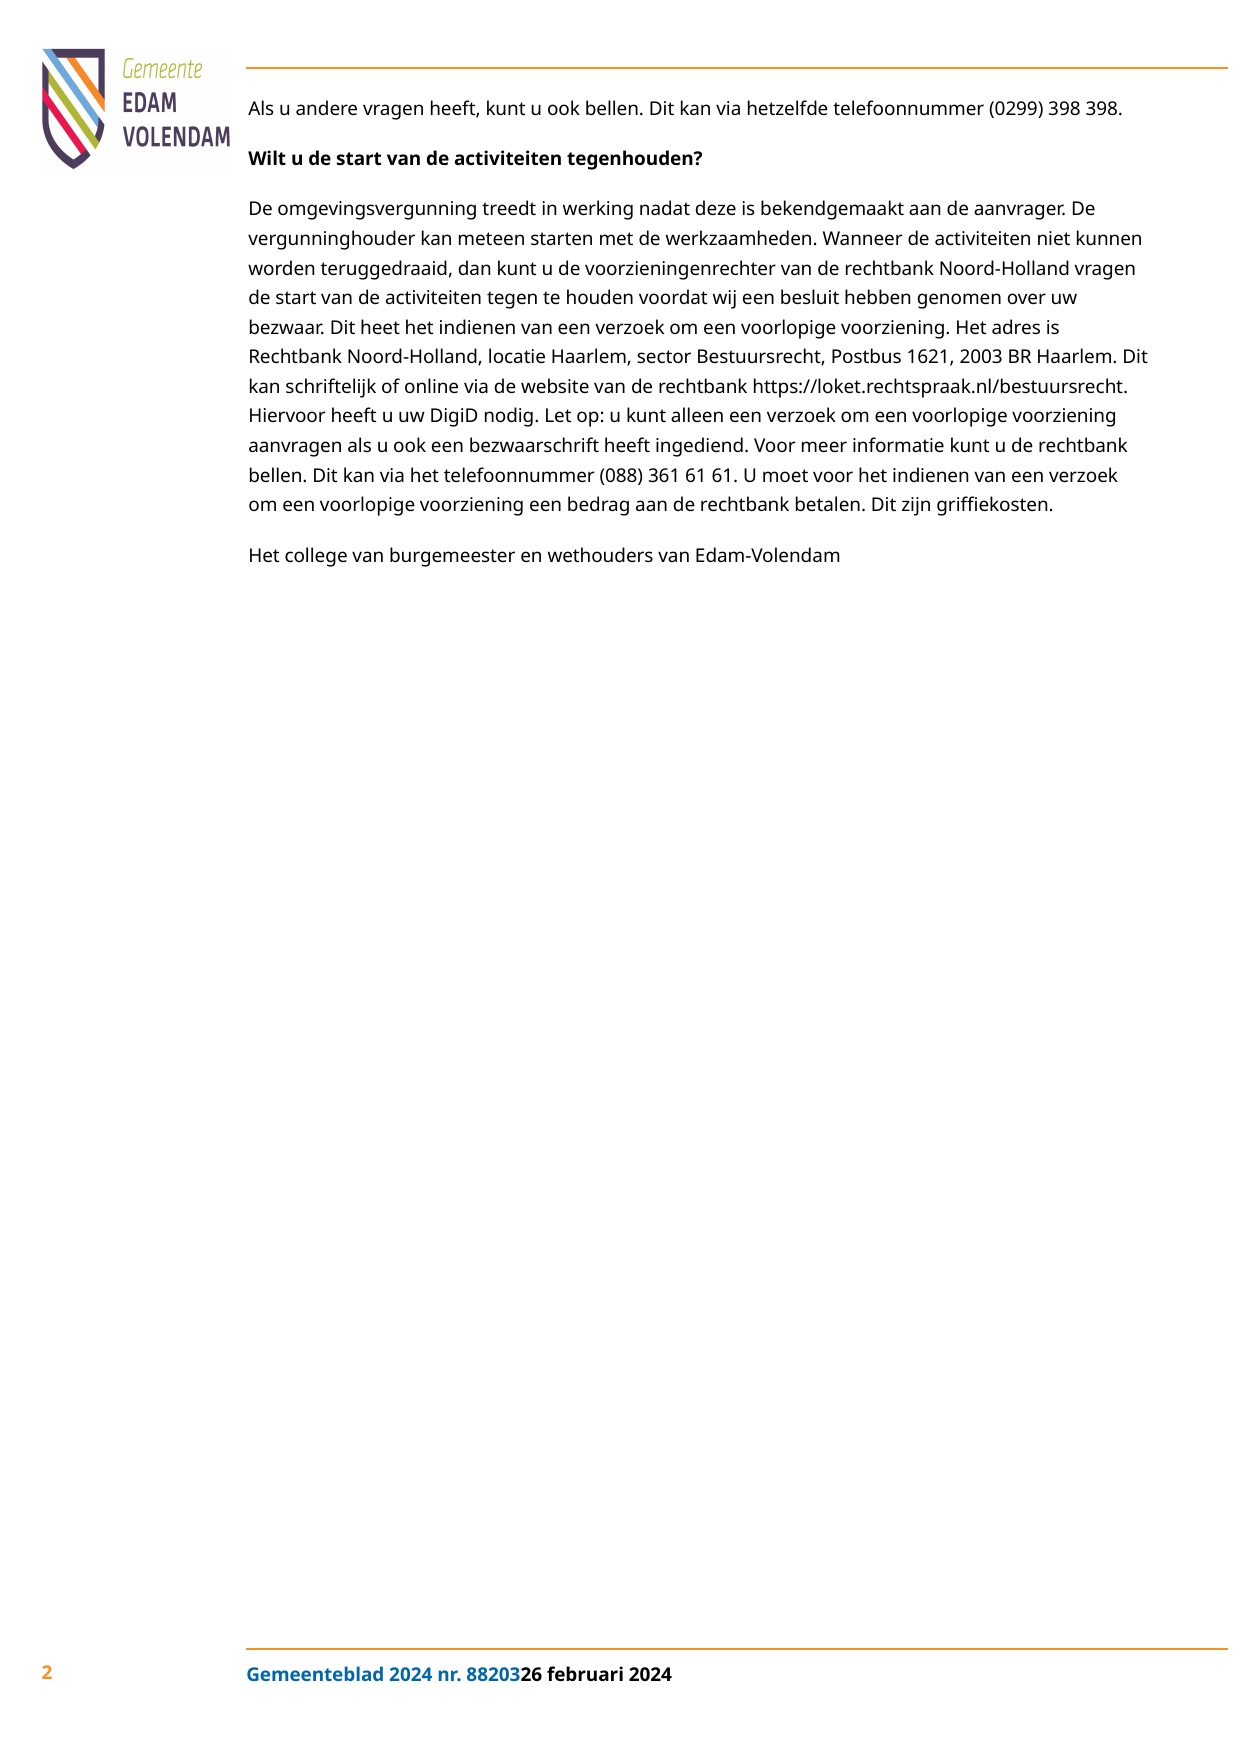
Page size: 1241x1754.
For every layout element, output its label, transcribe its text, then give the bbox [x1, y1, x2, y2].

text Als u andere vragen heeft, kunt u ook bellen. Dit kan via hetzelfde telefoonnummer (0299) 398 398. [248, 95, 1152, 121]
picture [41, 47, 231, 172]
text Wilt u de start van de activiteiten tegenhouden? [248, 145, 1152, 171]
text Het college van burgemeester en wethouders van Edam-Volendam [248, 542, 1152, 568]
text De omgevingsvergunning treedt in werking nadat deze is bekendgemaakt aan de aanvrager. De vergunninghouder kan meteen starten met de werkzaamheden. Wanneer de activiteiten niet kunnen worden teruggedraaid, dan kunt u de voorzieningenrechter van de rechtbank Noord-Holland vragen de start van de activiteiten tegen te houden voordat wij een besluit hebben genomen over uw bezwaar. Dit heet het indienen van een verzoek om een voorlopige voorziening. Het adres is Rechtbank Noord-Holland, locatie Haarlem, sector Bestuursrecht, Postbus 1621, 2003 BR Haarlem. Dit kan schriftelijk of online via de website van de rechtbank https://loket.rechtspraak.nl/bestuursrecht. Hiervoor heeft u uw DigiD nodig. Let op: u kunt alleen een verzoek om een voorlopige voorziening aanvragen als u ook een bezwaarschrift heeft ingediend. Voor meer informatie kunt u de rechtbank bellen. Dit kan via het telefoonnummer (088) 361 61 61. U moet voor het indienen van een verzoek om een voorlopige voorziening een bedrag aan de rechtbank betalen. Dit zijn griffiekosten. [248, 196, 1152, 517]
